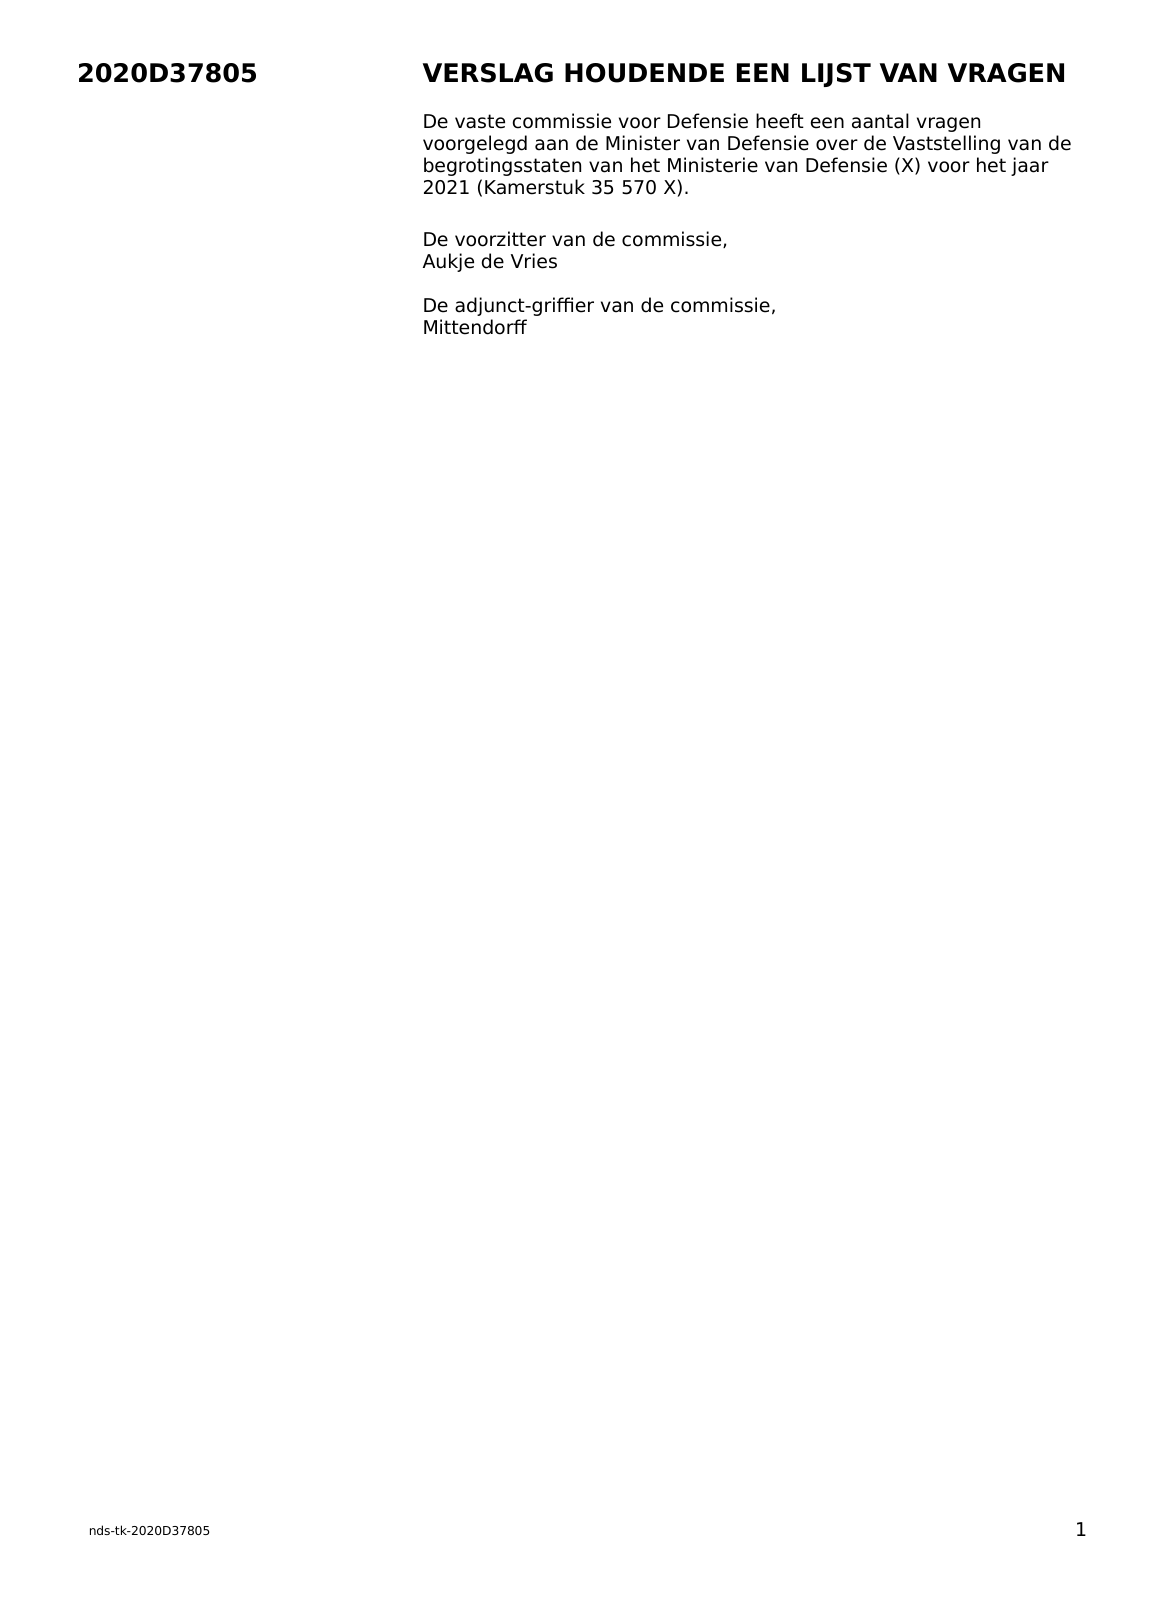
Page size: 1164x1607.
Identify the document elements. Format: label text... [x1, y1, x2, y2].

text nds-tk-2020D37805 [88, 1524, 323, 1538]
text De voorzitter van de commissie, Aukje de Vries [422, 229, 1087, 273]
text De adjunct-griffier van de commissie, Mittendorff [422, 295, 1087, 339]
text De vaste commissie voor Defensie heeft een aantal vragen voorgelegd aan de Minister van Defensie over de Vaststelling van de begrotingsstaten van het Ministerie van Defensie (X) voor het jaar 2021 (Kamerstuk 35 570 X). [422, 111, 1087, 199]
text 2020D37805 VERSLAG HOUDENDE EEN LIJST VAN VRAGEN [77, 59, 1087, 89]
